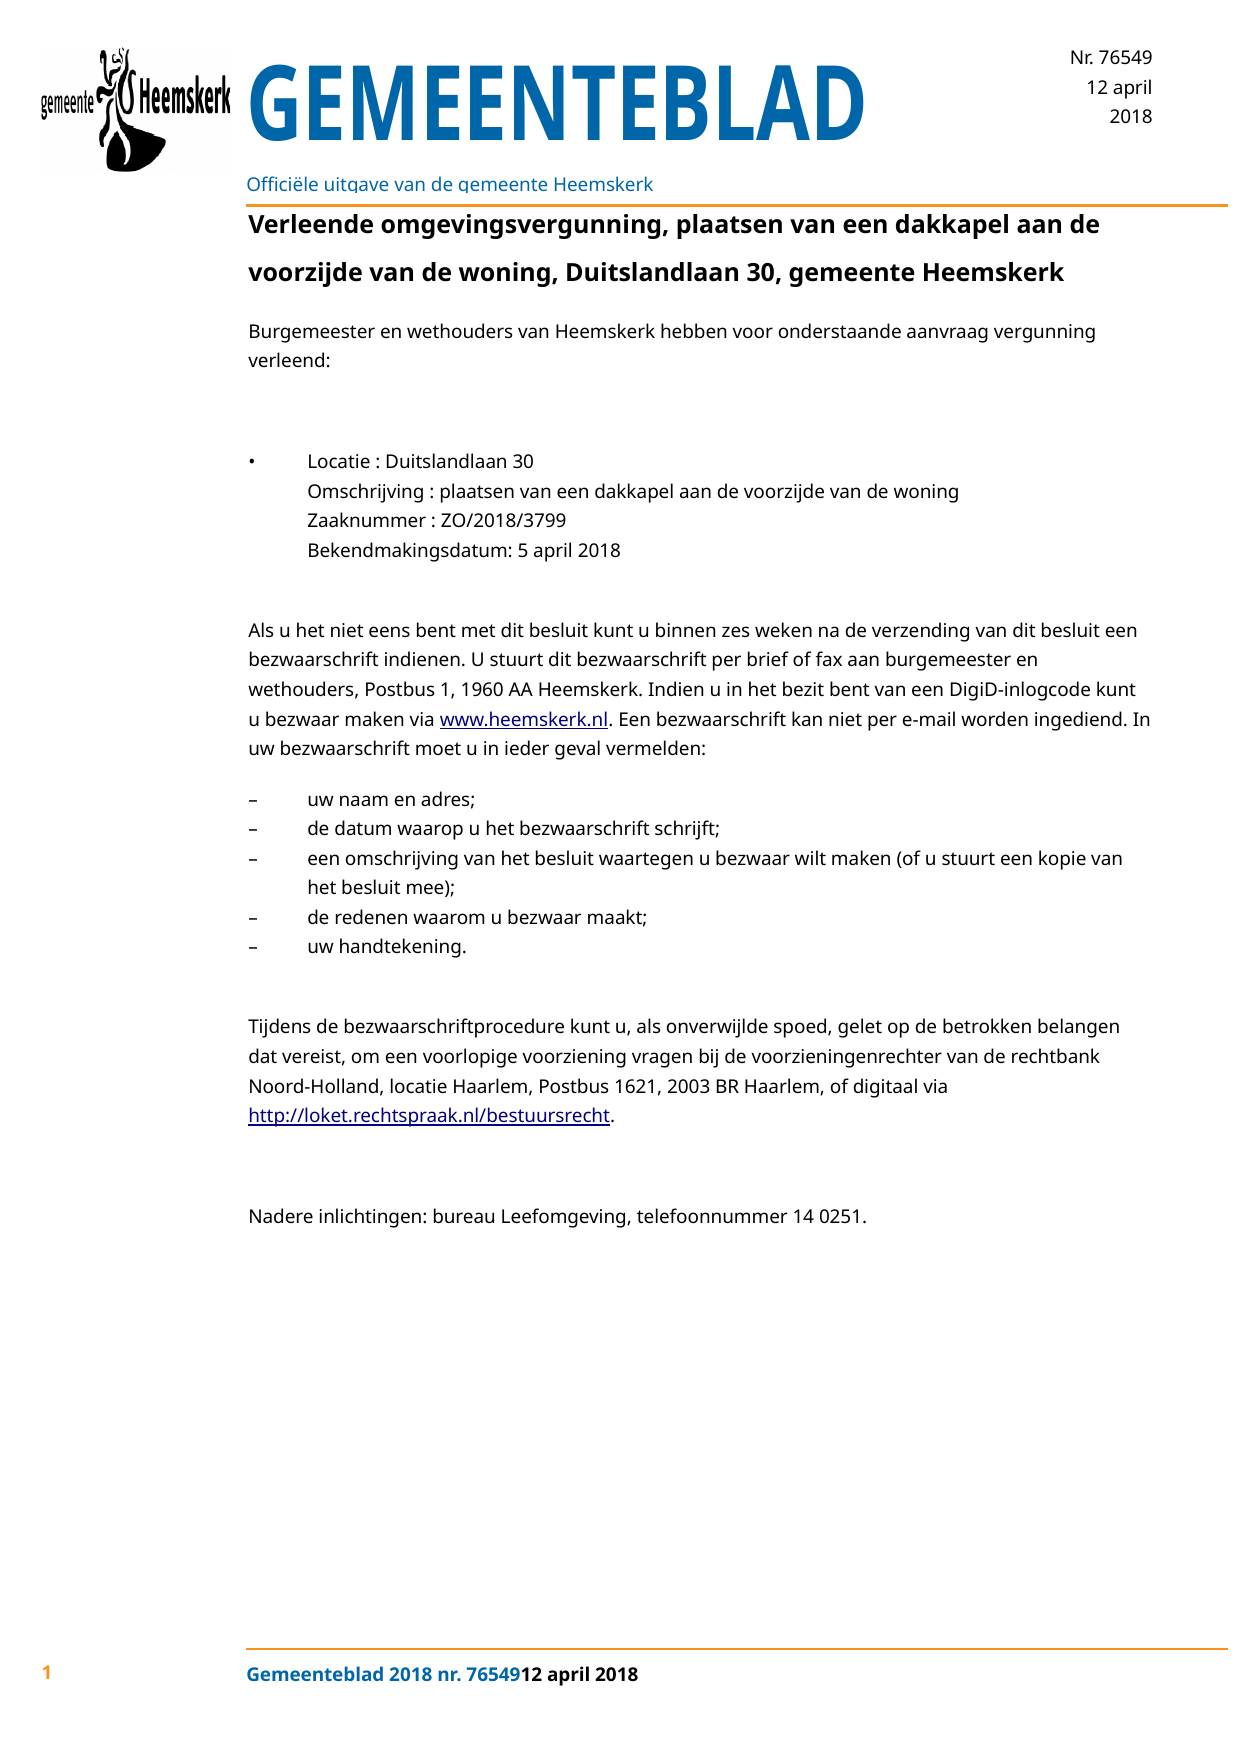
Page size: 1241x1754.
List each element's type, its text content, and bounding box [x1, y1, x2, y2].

picture [41, 47, 231, 172]
text Burgemeester en wethouders van Heemskerk hebben voor onderstaande aanvraag vergunning verleend: [248, 318, 1152, 373]
list Zaaknummer : ZO/2018/3799 [248, 507, 1152, 533]
list een omschrijving van het besluit waartegen u bezwaar wilt maken (of u stuurt een kopie van het besluit mee); [248, 845, 1152, 900]
text Tijdens de bezwaarschriftprocedure kunt u, als onverwijlde spoed, gelet op de betrokken belangen dat vereist, om een voorlopige voorziening vragen bij de voorzieningenrechter van de rechtbank Noord-Holland, locatie Haarlem, Postbus 1621, 2003 BR Haarlem, of digitaal via http://loket.rechtspraak.nl/bestuursrecht. [248, 1014, 1152, 1128]
list Omschrijving : plaatsen van een dakkapel aan de voorzijde van de woning [248, 478, 1152, 504]
list de redenen waarom u bezwaar maakt; [248, 904, 1152, 930]
text Verleende omgevingsvergunning, plaatsen van een dakkapel aan de voorzijde van de woning, Duitslandlaan 30, gemeente Heemskerk [248, 207, 1152, 288]
list de datum waarop u het bezwaarschrift schrijft; [248, 815, 1152, 841]
text Als u het niet eens bent met dit besluit kunt u binnen zes weken na de verzending van dit besluit een bezwaarschrift indienen. U stuurt dit bezwaarschrift per brief of fax aan burgemeester en wethouders, Postbus 1, 1960 AA Heemskerk. Indien u in het bezit bent van een DigiD-inlogcode kunt u bezwaar maken via www.heemskerk.nl. Een bezwaarschrift kan niet per e-mail worden ingediend. In uw bezwaarschrift moet u in ieder geval vermelden: [248, 617, 1152, 761]
list uw naam en adres; [248, 786, 1152, 812]
list uw handtekening. [248, 934, 1152, 959]
list Locatie : Duitslandlaan 30 [248, 448, 1152, 474]
list Bekendmakingsdatum: 5 april 2018 [248, 537, 1152, 563]
text Nadere inlichtingen: bureau Leefomgeving, telefoonnummer 14 0251. [248, 1203, 1152, 1229]
